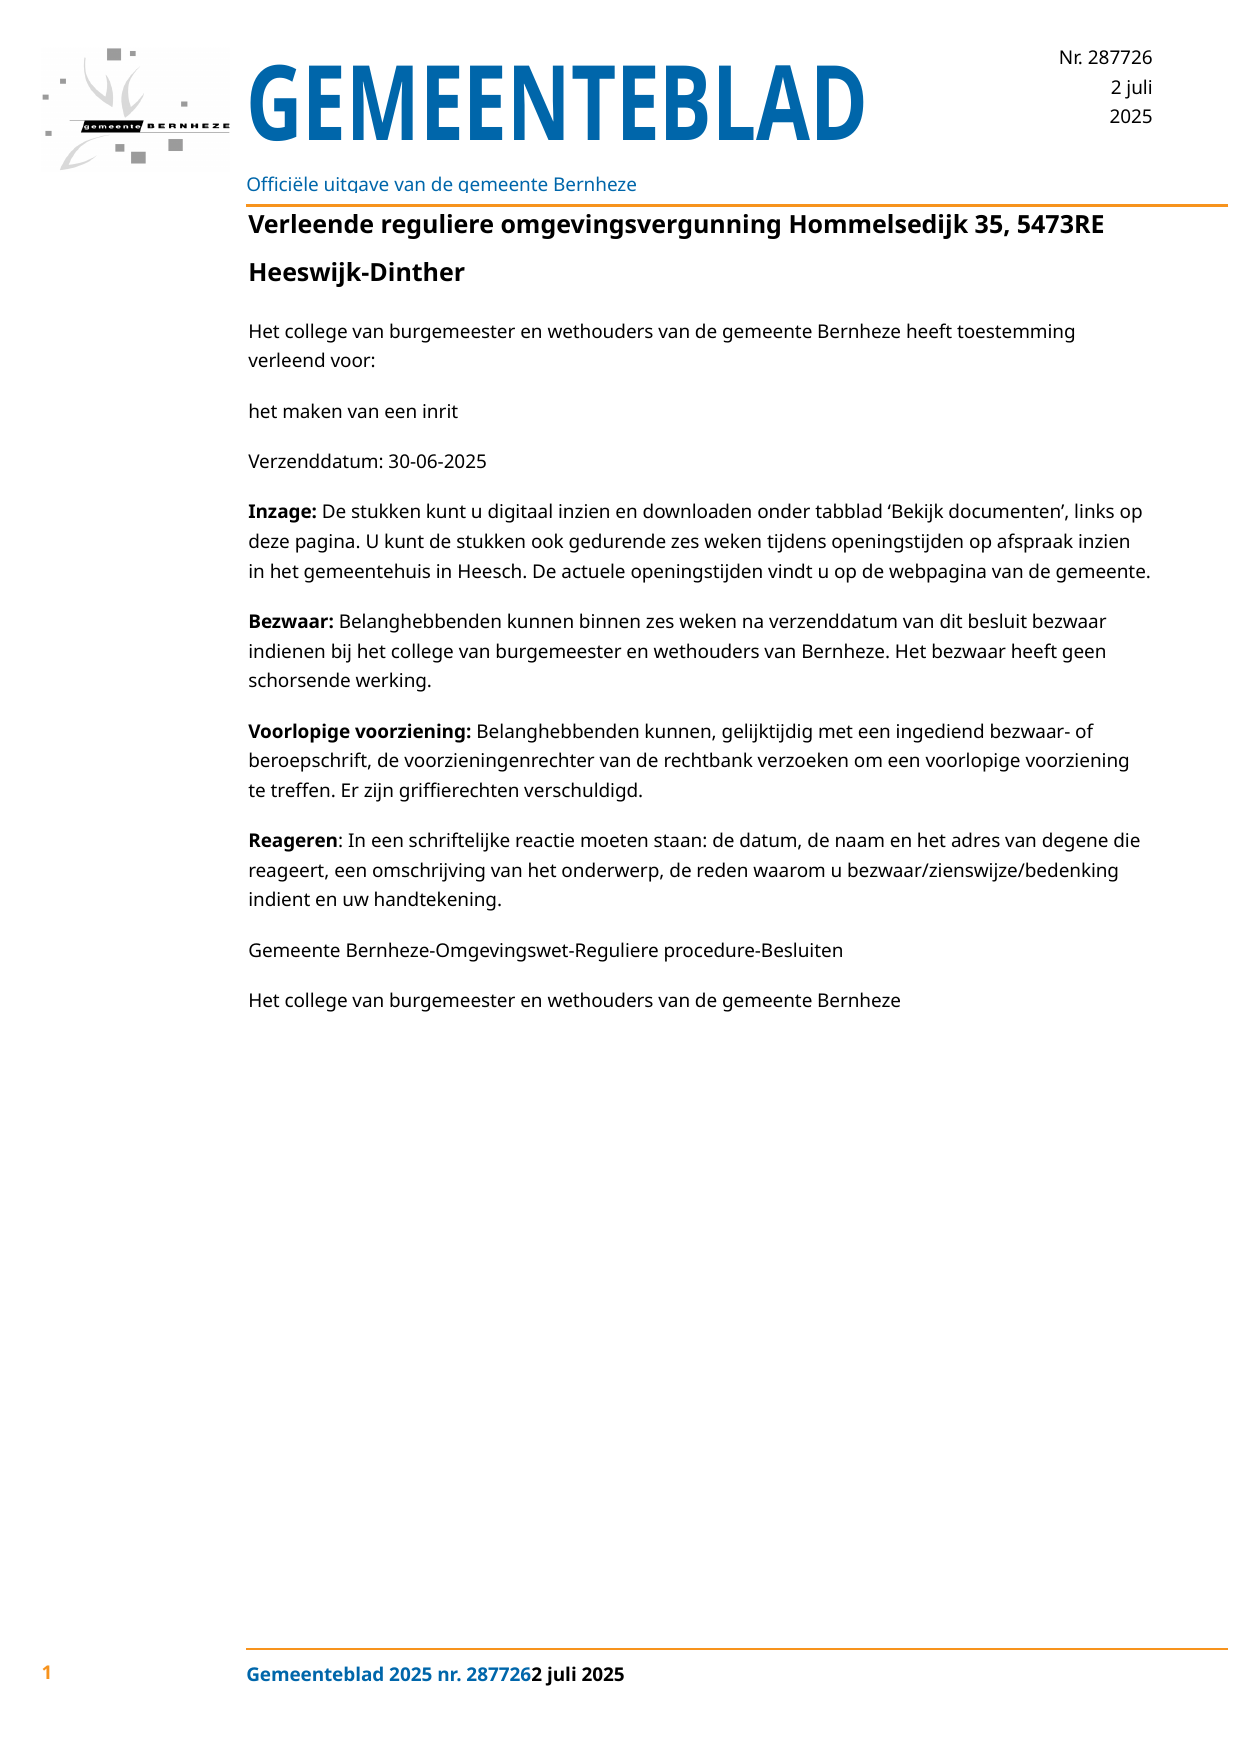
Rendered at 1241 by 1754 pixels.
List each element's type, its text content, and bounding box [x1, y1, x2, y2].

text het maken van een inrit [248, 398, 1152, 424]
text Inzage: De stukken kunt u digitaal inzien en downloaden onder tabblad ‘Bekijk documenten’, links op deze pagina. U kunt de stukken ook gedurende zes weken tijdens openingstijden op afspraak inzien in het gemeentehuis in Heesch. De actuele openingstijden vindt u op de webpagina van de gemeente. [248, 499, 1152, 584]
text Bezwaar: Belanghebbenden kunnen binnen zes weken na verzenddatum van dit besluit bezwaar indienen bij het college van burgemeester en wethouders van Bernheze. Het bezwaar heeft geen schorsende werking. [248, 608, 1152, 693]
picture [41, 47, 231, 172]
text Het college van burgemeester en wethouders van de gemeente Bernheze heeft toestemming verleend voor: [248, 318, 1152, 373]
text Verleende reguliere omgevingsvergunning Hommelsedijk 35, 5473RE Heeswijk-Dinther [248, 207, 1152, 288]
text Verzenddatum: 30-06-2025 [248, 448, 1152, 474]
text Voorlopige voorziening: Belanghebbenden kunnen, gelijktijdig met een ingediend bezwaar- of beroepschrift, de voorzieningenrechter van de rechtbank verzoeken om een voorlopige voorziening te treffen. Er zijn griffierechten verschuldigd. [248, 718, 1152, 803]
text Reageren: In een schriftelijke reactie moeten staan: de datum, de naam en het adres van degene die reageert, een omschrijving van het onderwerp, de reden waarom u bezwaar/zienswijze/bedenking indient en uw handtekening. [248, 827, 1152, 912]
text Gemeente Bernheze-Omgevingswet-Reguliere procedure-Besluiten [248, 937, 1152, 963]
text Het college van burgemeester en wethouders van de gemeente Bernheze [248, 987, 1152, 1013]
